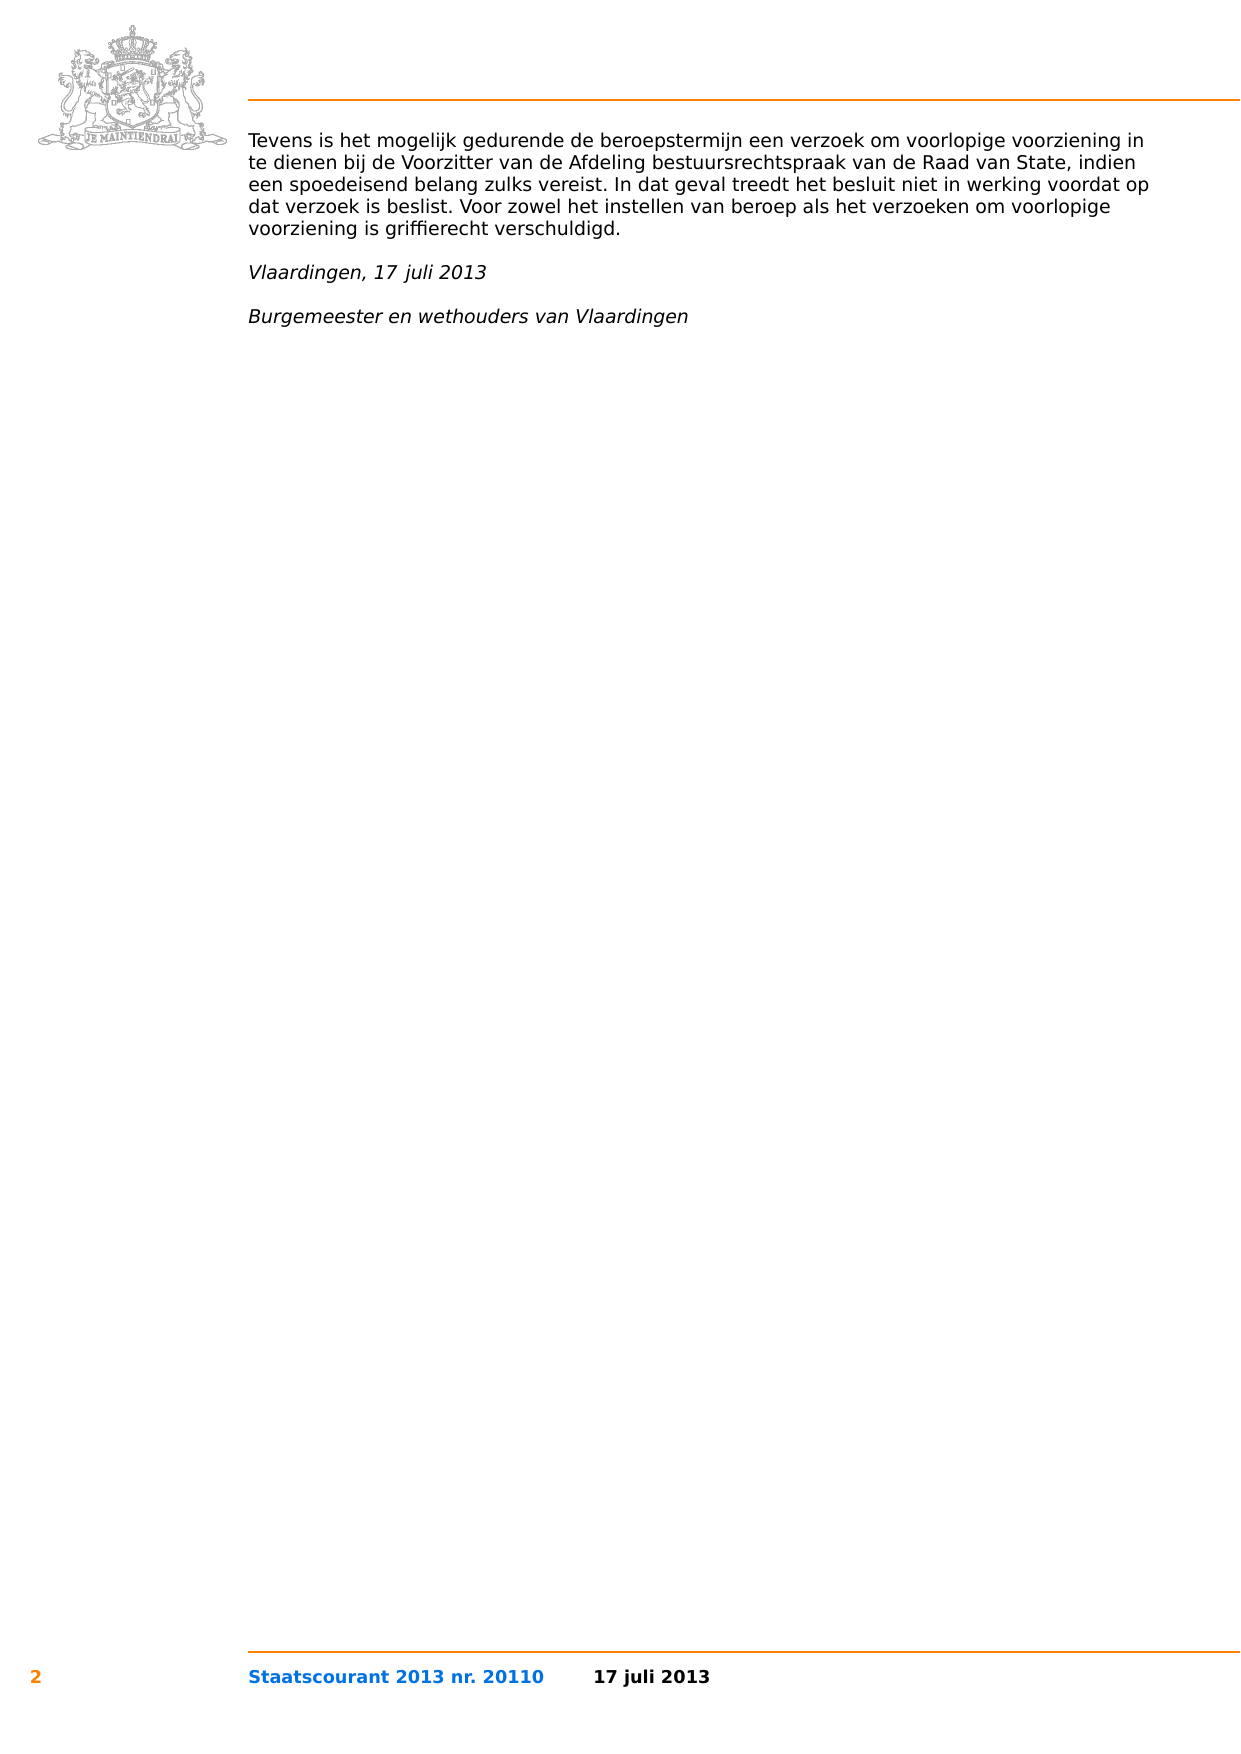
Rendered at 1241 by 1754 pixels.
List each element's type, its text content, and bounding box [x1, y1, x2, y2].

text Tevens is het mogelijk gedurende de beroepstermijn een verzoek om voorlopige voorziening in te dienen bij de Voorzitter van de Afdeling bestuursrechtspraak van de Raad van State, indien een spoedeisend belang zulks vereist. In dat geval treedt het besluit niet in werking voordat op dat verzoek is beslist. Voor zowel het instellen van beroep als het verzoeken om voorlopige voorziening is griffierecht verschuldigd. [248, 130, 1163, 240]
text Burgemeester en wethouders van Vlaardingen [248, 306, 1163, 327]
picture [38, 25, 227, 150]
text Vlaardingen, 17 juli 2013 [248, 262, 1163, 284]
